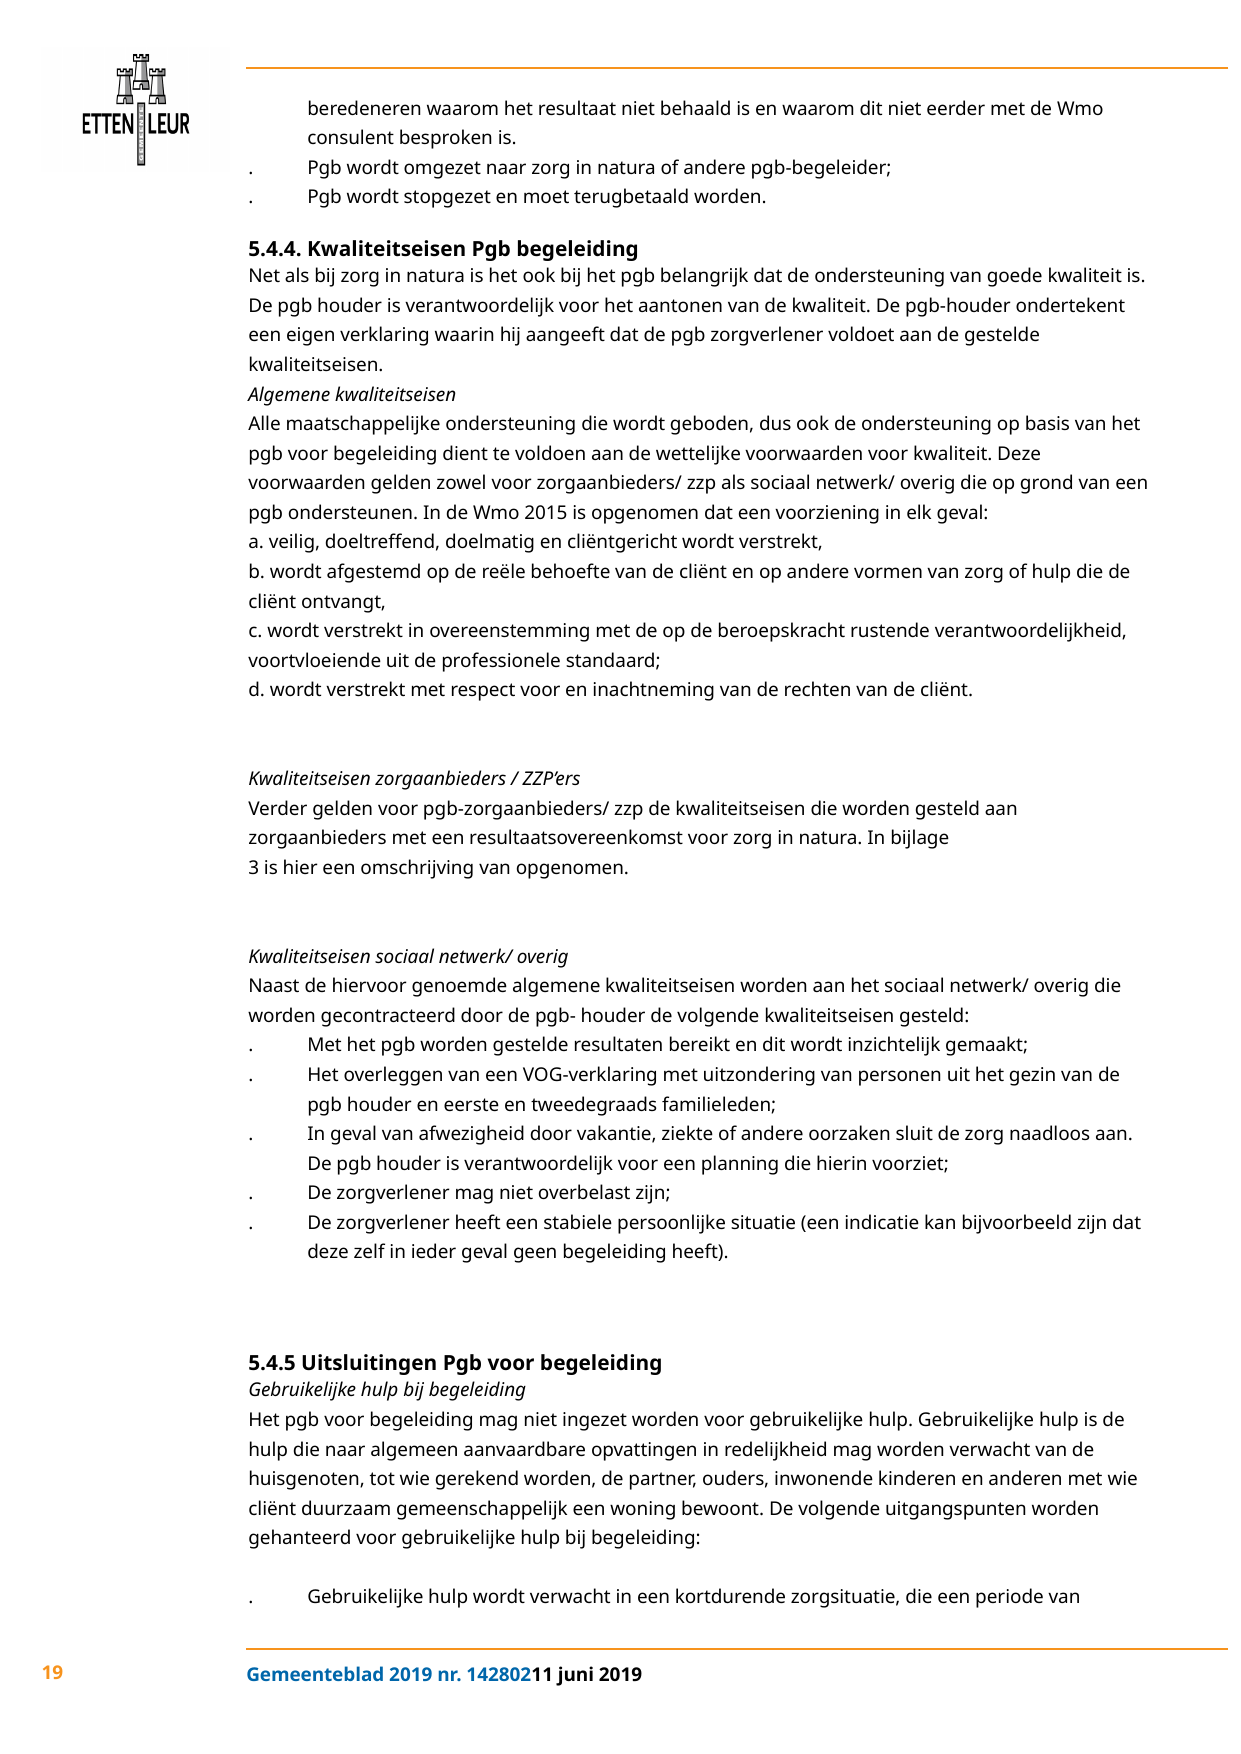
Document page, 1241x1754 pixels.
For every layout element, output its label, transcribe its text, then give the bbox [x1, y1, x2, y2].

list Het overleggen van een VOG-verklaring met uitzondering van personen uit het gezin van de pgb houder en eerste en tweedegraads familieleden; [248, 1061, 1152, 1116]
text Het pgb voor begeleiding mag niet ingezet worden voor gebruikelijke hulp. Gebruikelijke hulp is de hulp die naar algemeen aanvaardbare opvattingen in redelijkheid mag worden verwacht van de huisgenoten, tot wie gerekend worden, de partner, ouders, inwonende kinderen en anderen met wie cliënt duurzaam gemeenschappelijk een woning bewoont. De volgende uitgangspunten worden gehanteerd voor gebruikelijke hulp bij begeleiding: [248, 1406, 1152, 1550]
list Pgb wordt omgezet naar zorg in natura of andere pgb-begeleider; [248, 154, 1152, 180]
text Alle maatschappelijke ondersteuning die wordt geboden, dus ook de ondersteuning op basis van het pgb voor begeleiding dient te voldoen aan de wettelijke voorwaarden voor kwaliteit. Deze voorwaarden gelden zowel voor zorgaanbieders/ zzp als sociaal netwerk/ overig die op grond van een pgb ondersteunen. In de Wmo 2015 is opgenomen dat een voorziening in elk geval: [248, 410, 1152, 525]
list Pgb wordt stopgezet en moet terugbetaald worden. [248, 183, 1152, 209]
text Naast de hiervoor genoemde algemene kwaliteitseisen worden aan het sociaal netwerk/ overig die worden gecontracteerd door de pgb- houder de volgende kwaliteitseisen gesteld: [248, 972, 1152, 1028]
text d. wordt verstrekt met respect voor en inachtneming van de rechten van de cliënt. [248, 677, 1152, 702]
text Kwaliteitseisen sociaal netwerk/ overig [248, 943, 1152, 968]
list Met het pgb worden gestelde resultaten bereikt en dit wordt inzichtelijk gemaakt; [248, 1032, 1152, 1057]
text Algemene kwaliteitseisen [248, 381, 1152, 406]
text b. wordt afgestemd op de reële behoefte van de cliënt en op andere vormen van zorg of hulp die de cliënt ontvangt, [248, 558, 1152, 613]
text Gebruikelijke hulp bij begeleiding [248, 1377, 1152, 1402]
picture [41, 47, 231, 172]
text Verder gelden voor pgb-zorgaanbieders/ zzp de kwaliteitseisen die worden gesteld aan zorgaanbieders met een resultaatsovereenkomst voor zorg in natura. In bijlage [248, 795, 1152, 850]
text Net als bij zorg in natura is het ook bij het pgb belangrijk dat de ondersteuning van goede kwaliteit is. De pgb houder is verantwoordelijk voor het aantonen van de kwaliteit. De pgb-houder ondertekent een eigen verklaring waarin hij aangeeft dat de pgb zorgverlener voldoet aan de gestelde kwaliteitseisen. [248, 262, 1152, 377]
text 3 is hier een omschrijving van opgenomen. [248, 854, 1152, 880]
list In geval van afwezigheid door vakantie, ziekte of andere oorzaken sluit de zorg naadloos aan. De pgb houder is verantwoordelijk voor een planning die hierin voorziet; [248, 1120, 1152, 1176]
text 5.4.4. Kwaliteitseisen Pgb begeleiding [248, 234, 1152, 262]
text Kwaliteitseisen zorgaanbieders / ZZP’ers [248, 765, 1152, 791]
text c. wordt verstrekt in overeenstemming met de op de beroepskracht rustende verantwoordelijkheid, voortvloeiende uit de professionele standaard; [248, 617, 1152, 673]
list De zorgverlener mag niet overbelast zijn; [248, 1179, 1152, 1205]
list Gebruikelijke hulp wordt verwacht in een kortdurende zorgsituatie, die een periode van [248, 1584, 1152, 1609]
text a. veilig, doeltreffend, doelmatig en cliëntgericht wordt verstrekt, [248, 529, 1152, 554]
text 5.4.5 Uitsluitingen Pgb voor begeleiding [248, 1348, 1152, 1377]
list beredeneren waarom het resultaat niet behaald is en waarom dit niet eerder met de Wmo consulent besproken is. [248, 95, 1152, 150]
list De zorgverlener heeft een stabiele persoonlijke situatie (een indicatie kan bijvoorbeeld zijn dat deze zelf in ieder geval geen begeleiding heeft). [248, 1209, 1152, 1264]
